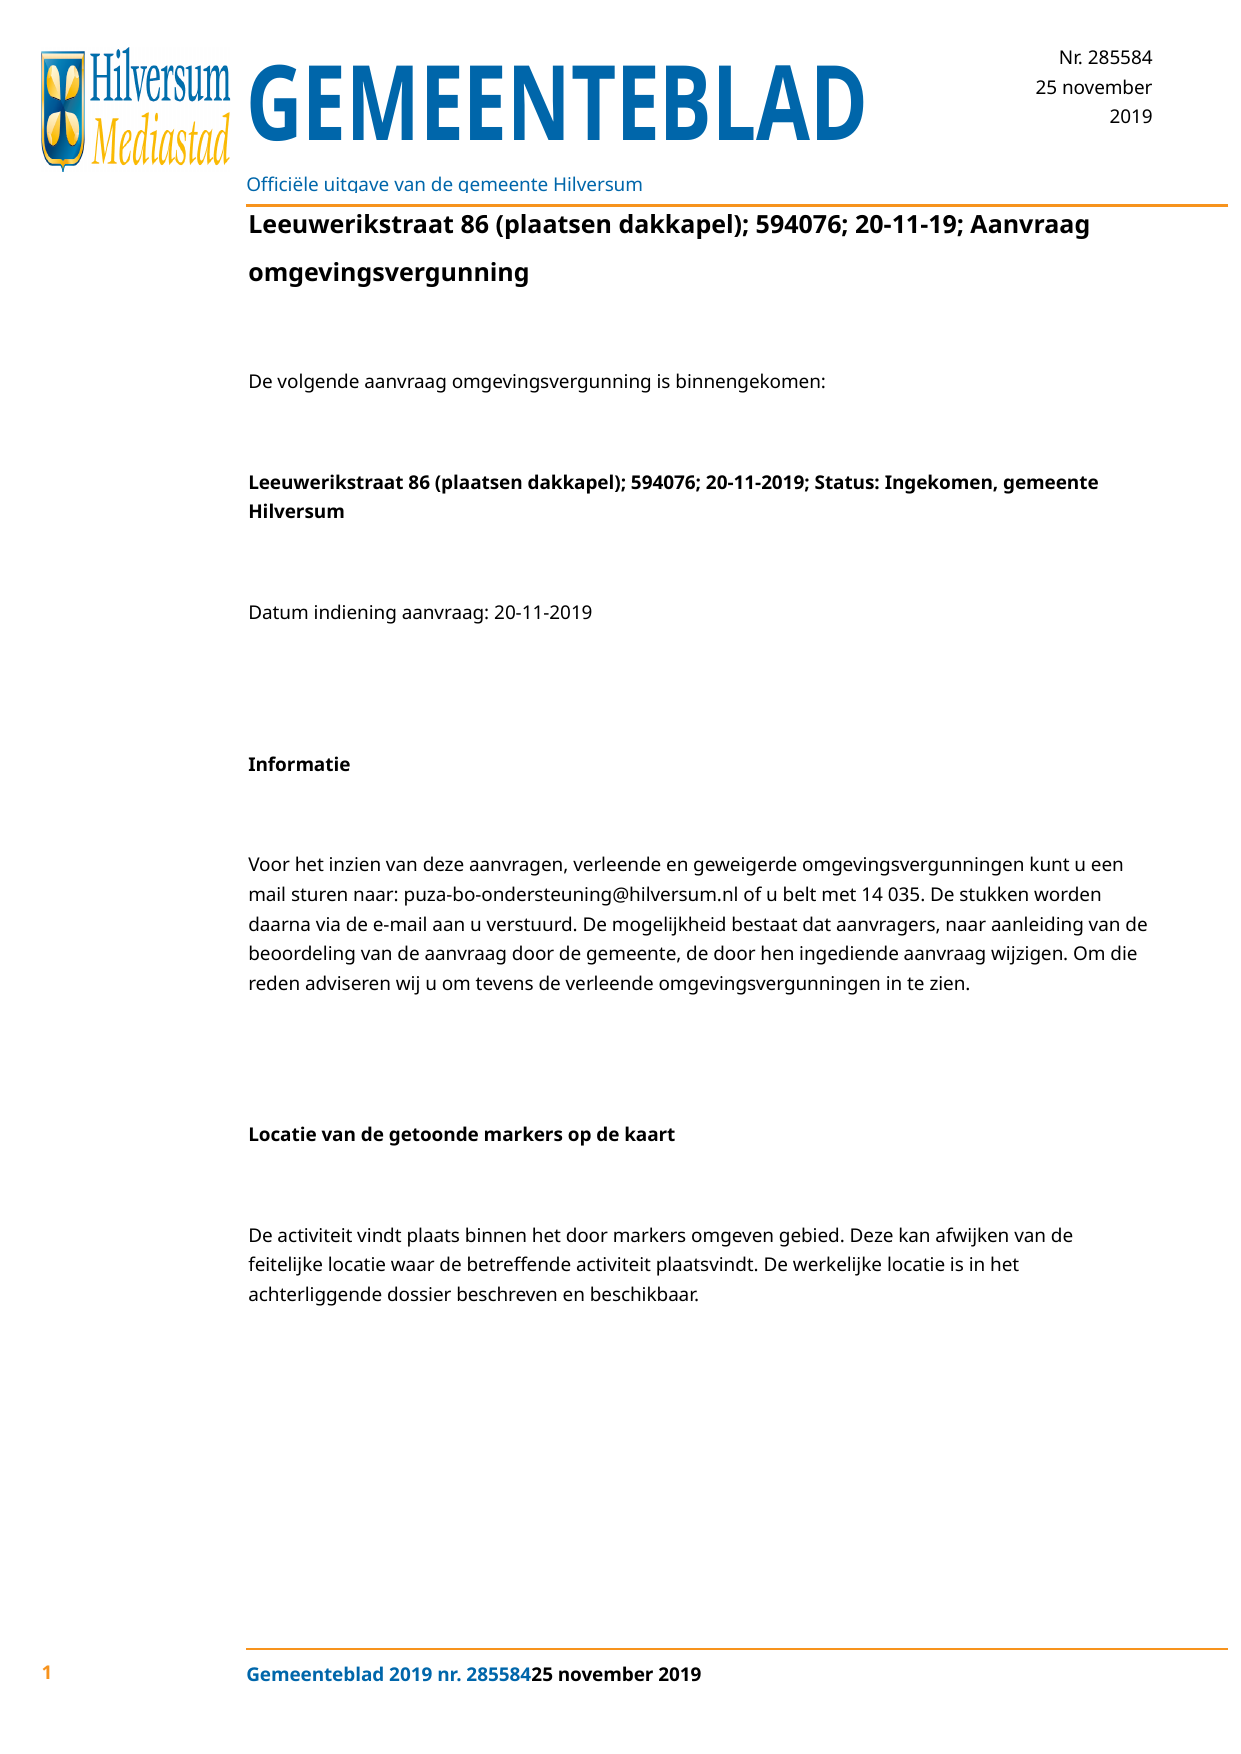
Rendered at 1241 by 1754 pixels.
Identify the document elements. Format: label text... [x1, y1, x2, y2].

text Leeuwerikstraat 86 (plaatsen dakkapel); 594076; 20-11-19; Aanvraag omgevingsvergunning [248, 207, 1152, 288]
text De volgende aanvraag omgevingsvergunning is binnengekomen: [248, 368, 1152, 394]
text Datum indiening aanvraag: 20-11-2019 [248, 599, 1152, 625]
text Voor het inzien van deze aanvragen, verleende en geweigerde omgevingsvergunningen kunt u een mail sturen naar: puza-bo-ondersteuning@hilversum.nl of u belt met 14 035. De stukken worden daarna via de e-mail aan u verstuurd. De mogelijkheid bestaat dat aanvragers, naar aanleiding van de beoordeling van de aanvraag door de gemeente, de door hen ingediende aanvraag wijzigen. Om die reden adviseren wij u om tevens de verleende omgevingsvergunningen in te zien. [248, 852, 1152, 996]
text Informatie [248, 751, 1152, 777]
text Leeuwerikstraat 86 (plaatsen dakkapel); 594076; 20-11-2019; Status: Ingekomen, gemeente Hilversum [248, 469, 1152, 524]
text De activiteit vindt plaats binnen het door markers omgeven gebied. Deze kan afwijken van de feitelijke locatie waar de betreffende activiteit plaatsvindt. De werkelijke locatie is in het achterliggende dossier beschreven en beschikbaar. [248, 1222, 1152, 1307]
picture [41, 47, 231, 172]
text Locatie van de getoonde markers op de kaart [248, 1121, 1152, 1147]
